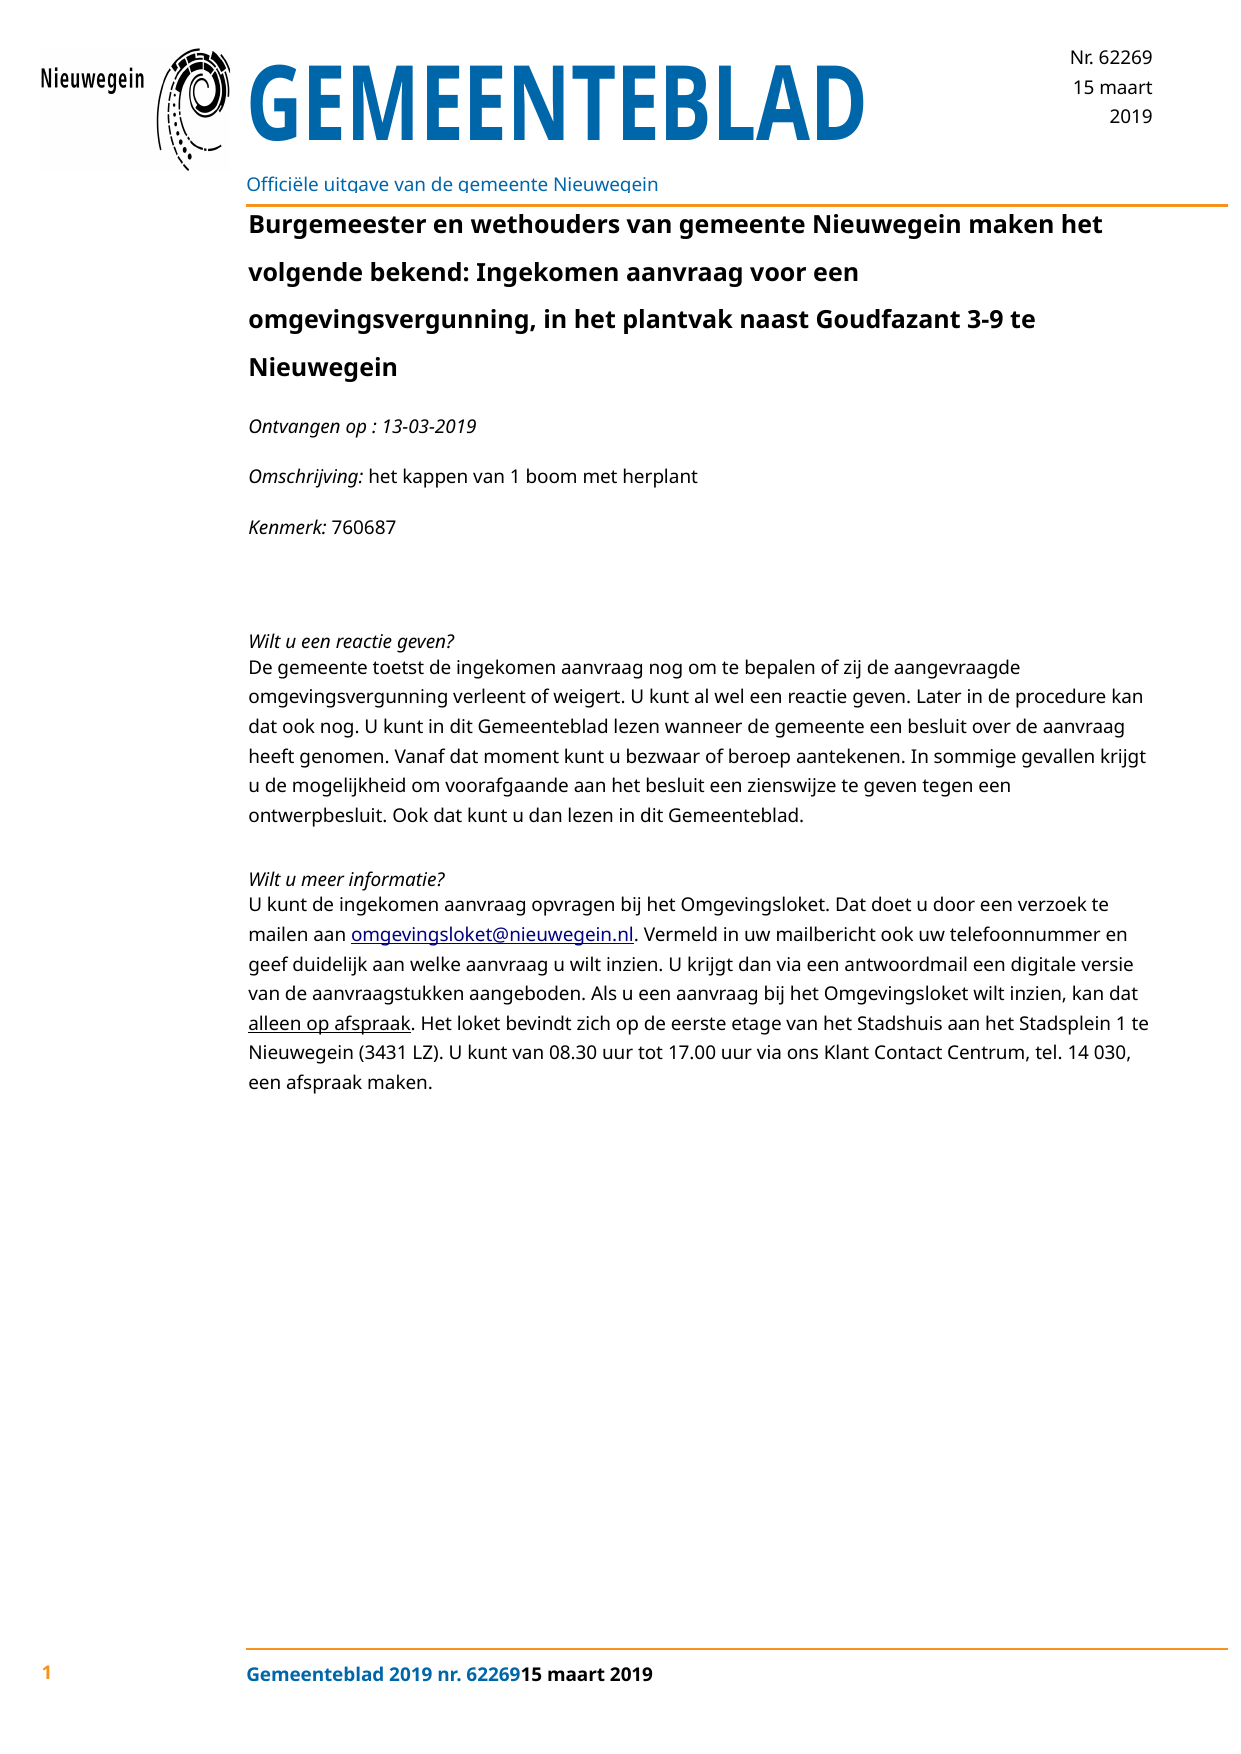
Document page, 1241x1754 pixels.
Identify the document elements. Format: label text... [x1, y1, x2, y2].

text Omschrijving: het kappen van 1 boom met herplant [248, 463, 1152, 489]
text Ontvangen op : 13-03-2019 [248, 413, 1152, 439]
picture [41, 47, 231, 172]
text Wilt u meer informatie? [248, 866, 1152, 892]
text Burgemeester en wethouders van gemeente Nieuwegein maken het volgende bekend: Ingekomen aanvraag voor een omgevingsvergunning, in het plantvak naast Goudfazant 3-9 te Nieuwegein [248, 207, 1152, 384]
text De gemeente toetst de ingekomen aanvraag nog om te bepalen of zij de aangevraagde omgevingsvergunning verleent of weigert. U kunt al wel een reactie geven. Later in de procedure kan dat ook nog. U kunt in dit Gemeenteblad lezen wanneer de gemeente een besluit over de aanvraag heeft genomen. Vanaf dat moment kunt u bezwaar of beroep aantekenen. In sommige gevallen krijgt u de mogelijkheid om voorafgaande aan het besluit een zienswijze te geven tegen een ontwerpbesluit. Ook dat kunt u dan lezen in dit Gemeenteblad. [248, 654, 1152, 828]
text Wilt u een reactie geven? [248, 628, 1152, 654]
text Kenmerk: 760687 [248, 514, 1152, 540]
text U kunt de ingekomen aanvraag opvragen bij het Omgevingsloket. Dat doet u door een verzoek te mailen aan omgevingsloket@nieuwegein.nl. Vermeld in uw mailbericht ook uw telefoonnummer en geef duidelijk aan welke aanvraag u wilt inzien. U krijgt dan via een antwoordmail een digitale versie van de aanvraagstukken aangeboden. Als u een aanvraag bij het Omgevingsloket wilt inzien, kan dat alleen op afspraak. Het loket bevindt zich op de eerste etage van het Stadshuis aan het Stadsplein 1 te Nieuwegein (3431 LZ). U kunt van 08.30 uur tot 17.00 uur via ons Klant Contact Centrum, tel. 14 030, een afspraak maken. [248, 892, 1152, 1095]
